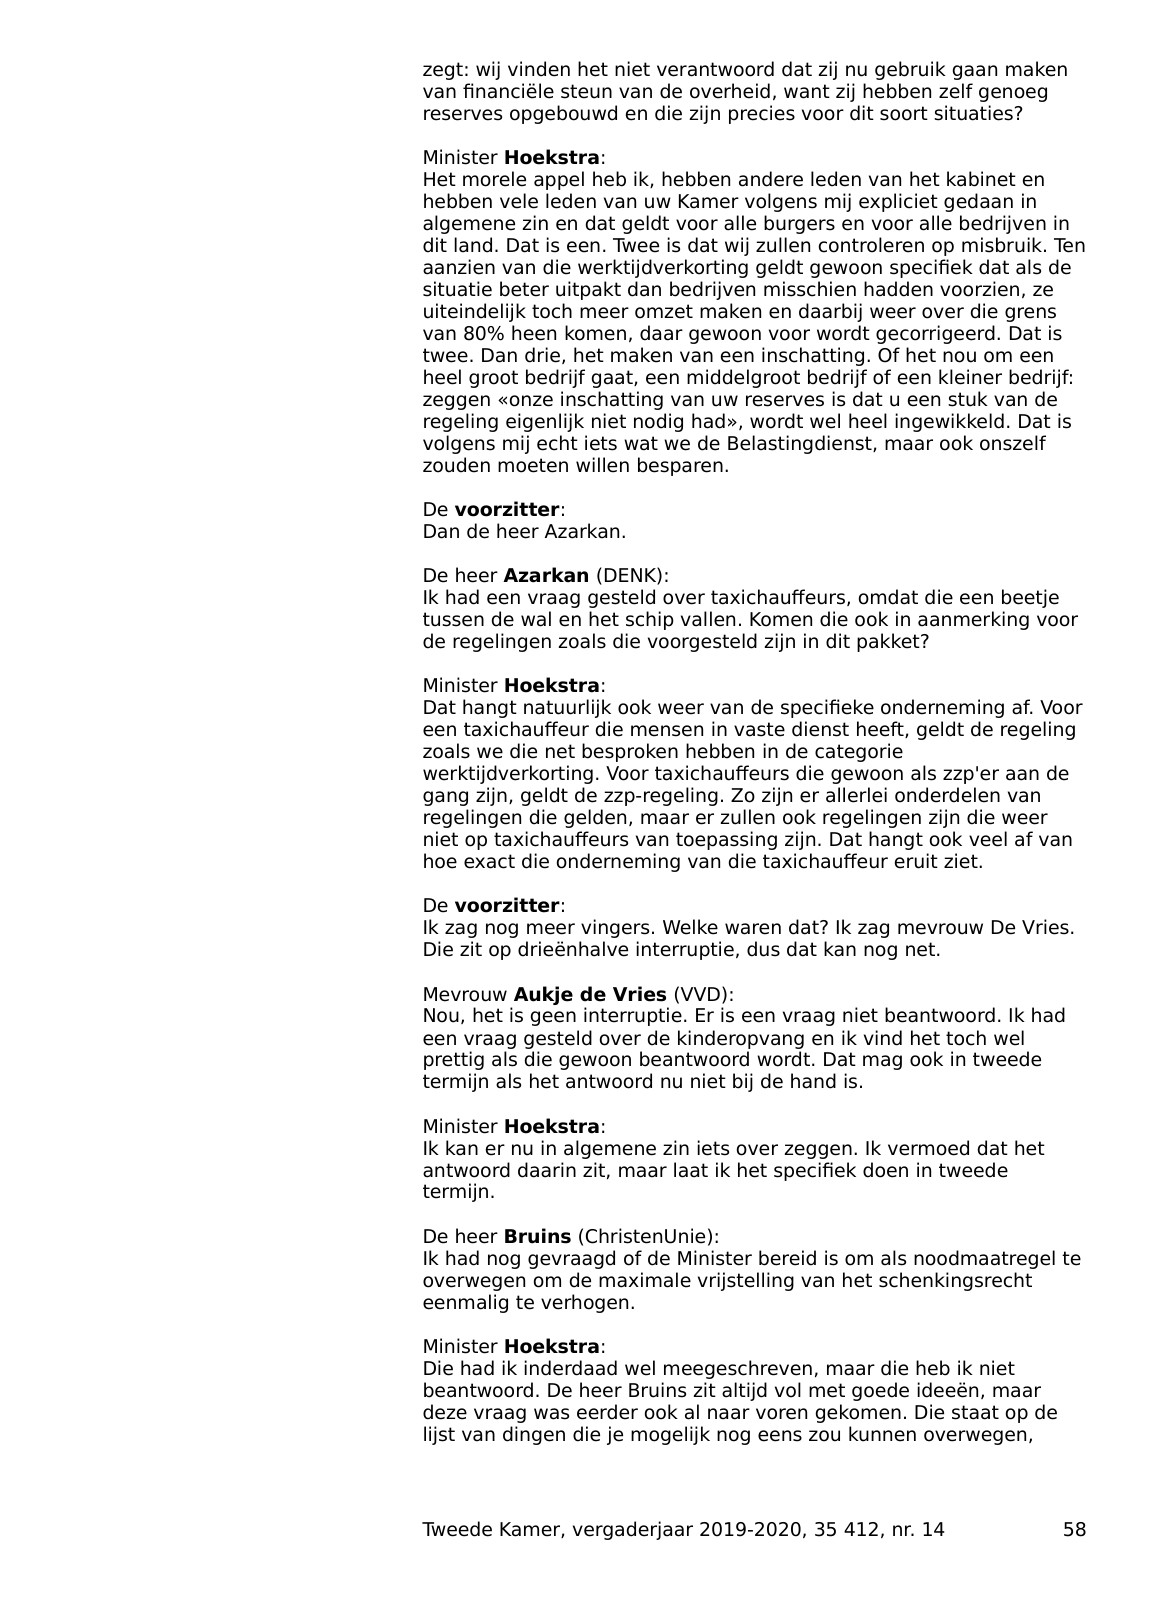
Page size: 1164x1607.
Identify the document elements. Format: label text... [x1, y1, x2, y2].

text Minister Hoekstra: [422, 675, 1087, 697]
text De voorzitter: [422, 499, 1087, 521]
text Ik kan er nu in algemene zin iets over zeggen. Ik vermoed dat het antwoord daarin zit, maar laat ik het specifiek doen in tweede termijn. [422, 1137, 1087, 1203]
text Ik zag nog meer vingers. Welke waren dat? Ik zag mevrouw De Vries. Die zit op drieënhalve interruptie, dus dat kan nog net. [422, 917, 1087, 961]
text De voorzitter: [422, 895, 1087, 917]
text zegt: wij vinden het niet verantwoord dat zij nu gebruik gaan maken van financiële steun van de overheid, want zij hebben zelf genoeg reserves opgebouwd en die zijn precies voor dit soort situaties? [422, 59, 1087, 125]
text Minister Hoekstra: [422, 1116, 1087, 1137]
text Die had ik inderdaad wel meegeschreven, maar die heb ik niet beantwoord. De heer Bruins zit altijd vol met goede ideeën, maar deze vraag was eerder ook al naar voren gekomen. Die staat op de lijst van dingen die je mogelijk nog eens zou kunnen overwegen, [422, 1358, 1087, 1446]
text Dan de heer Azarkan. [422, 521, 1087, 543]
text Nou, het is geen interruptie. Er is een vraag niet beantwoord. Ik had een vraag gesteld over de kinderopvang en ik vind het toch wel prettig als die gewoon beantwoord wordt. Dat mag ook in tweede termijn als het antwoord nu niet bij de hand is. [422, 1005, 1087, 1093]
text Minister Hoekstra: [422, 147, 1087, 169]
text Dat hangt natuurlijk ook weer van de specifieke onderneming af. Voor een taxichauffeur die mensen in vaste dienst heeft, geldt de regeling zoals we die net besproken hebben in de categorie werktijdverkorting. Voor taxichauffeurs die gewoon als zzp'er aan de gang zijn, geldt de zzp-regeling. Zo zijn er allerlei onderdelen van regelingen die gelden, maar er zullen ook regelingen zijn die weer niet op taxichauffeurs van toepassing zijn. Dat hangt ook veel af van hoe exact die onderneming van die taxichauffeur eruit ziet. [422, 697, 1087, 873]
text Mevrouw Aukje de Vries (VVD): [422, 983, 1087, 1005]
text Minister Hoekstra: [422, 1336, 1087, 1358]
text Het morele appel heb ik, hebben andere leden van het kabinet en hebben vele leden van uw Kamer volgens mij expliciet gedaan in algemene zin en dat geldt voor alle burgers en voor alle bedrijven in dit land. Dat is een. Twee is dat wij zullen controleren op misbruik. Ten aanzien van die werktijdverkorting geldt gewoon specifiek dat als de situatie beter uitpakt dan bedrijven misschien hadden voorzien, ze uiteindelijk toch meer omzet maken en daarbij weer over die grens van 80% heen komen, daar gewoon voor wordt gecorrigeerd. Dat is twee. Dan drie, het maken van een inschatting. Of het nou om een heel groot bedrijf gaat, een middelgroot bedrijf of een kleiner bedrijf: zeggen «onze inschatting van uw reserves is dat u een stuk van de regeling eigenlijk niet nodig had», wordt wel heel ingewikkeld. Dat is volgens mij echt iets wat we de Belastingdienst, maar ook onszelf zouden moeten willen besparen. [422, 169, 1087, 477]
text Ik had een vraag gesteld over taxichauffeurs, omdat die een beetje tussen de wal en het schip vallen. Komen die ook in aanmerking voor de regelingen zoals die voorgesteld zijn in dit pakket? [422, 587, 1087, 653]
text De heer Azarkan (DENK): [422, 565, 1087, 587]
text De heer Bruins (ChristenUnie): [422, 1226, 1087, 1248]
text Ik had nog gevraagd of de Minister bereid is om als noodmaatregel te overwegen om de maximale vrijstelling van het schenkingsrecht eenmalig te verhogen. [422, 1248, 1087, 1313]
